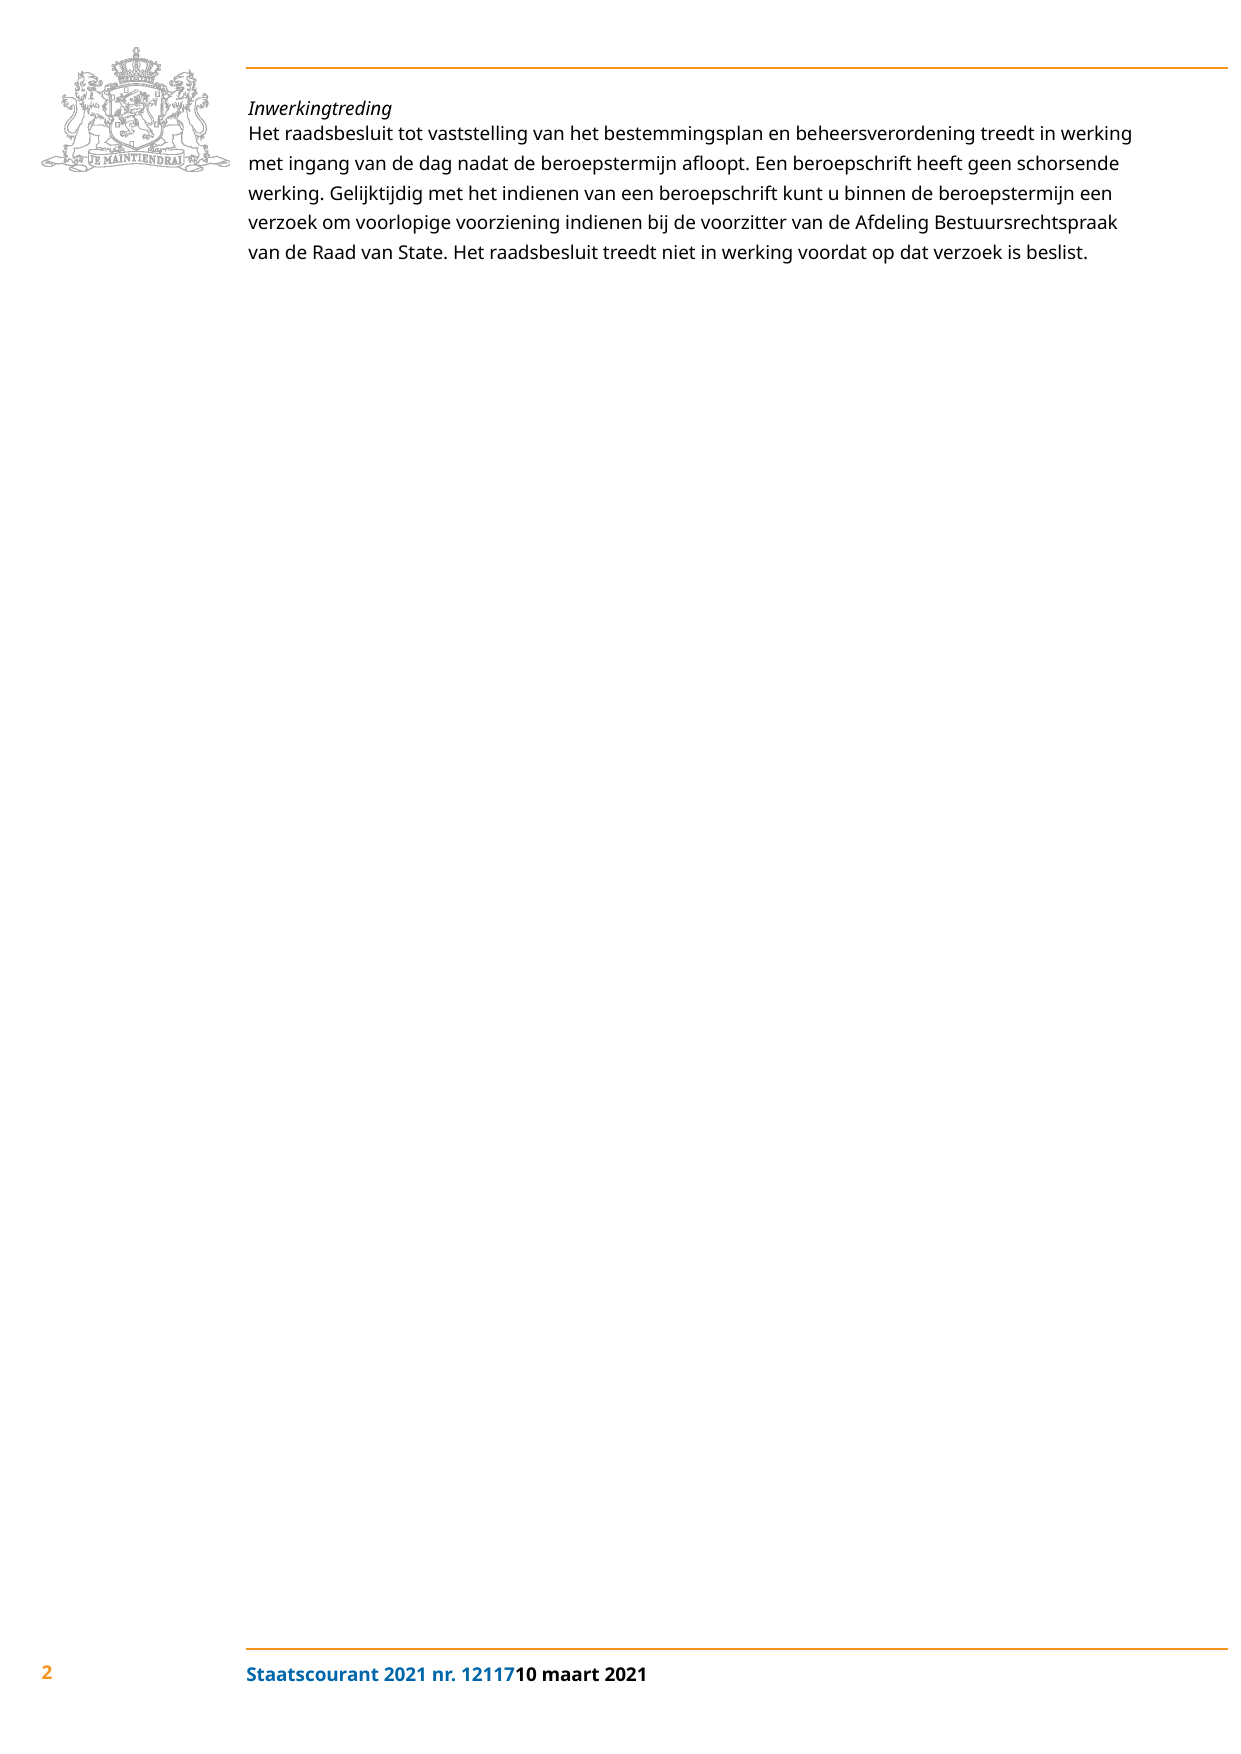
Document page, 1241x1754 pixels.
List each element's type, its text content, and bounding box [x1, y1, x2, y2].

text Het raadsbesluit tot vaststelling van het bestemmingsplan en beheersverordening treedt in werking met ingang van de dag nadat de beroepstermijn afloopt. Een beroepschrift heeft geen schorsende werking. Gelijktijdig met het indienen van een beroepschrift kunt u binnen de beroepstermijn een verzoek om voorlopige voorziening indienen bij de voorzitter van de Afdeling Bestuursrechtspraak van de Raad van State. Het raadsbesluit treedt niet in werking voordat op dat verzoek is beslist. [248, 121, 1152, 264]
text Inwerkingtreding [248, 95, 1152, 121]
picture [41, 47, 231, 172]
